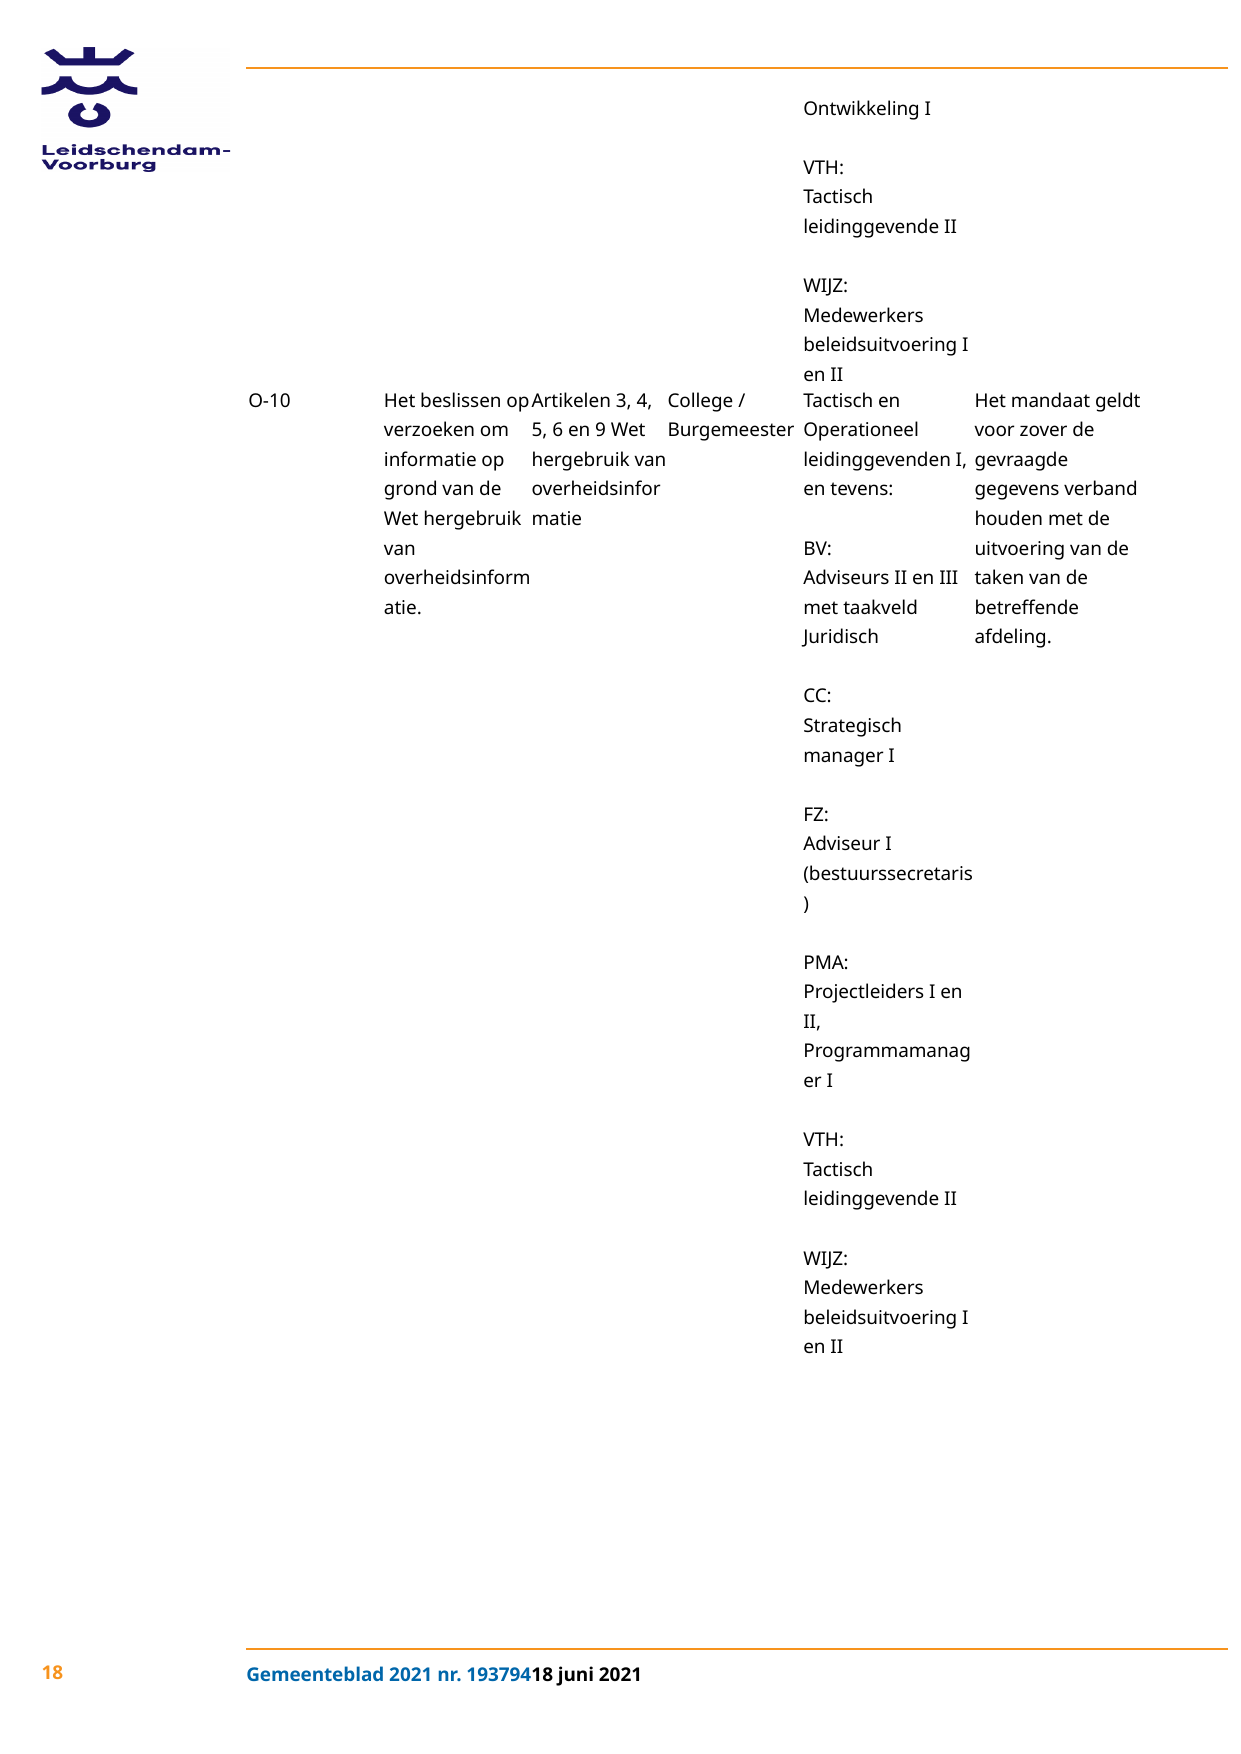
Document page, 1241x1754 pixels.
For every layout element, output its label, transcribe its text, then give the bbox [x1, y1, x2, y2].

table_cell [531, 95, 667, 387]
table_cell Het mandaat geldt voor zover de gevraagde gegevens verband houden met de uitvoering van de taken van de betreffende afdeling. [974, 387, 1152, 1359]
table_cell [667, 95, 803, 387]
table_cell [974, 95, 1152, 387]
table_cell Tactisch en Operationeel leidinggevenden I, en tevens: BV: Adviseurs II en III met taakveld Juridisch CC: Strategisch manager I FZ: Adviseur I (bestuurssecretaris) PMA: Projectleiders I en II, Programmamanager I VTH: Tactisch leidinggevende II WIJZ: Medewerkers beleidsuitvoering I en II [803, 387, 974, 1359]
table_cell [248, 95, 384, 387]
table_cell Ontwikkeling I VTH: Tactisch leidinggevende II WIJZ: Medewerkers beleidsuitvoering I en II [803, 95, 974, 387]
table_cell College / Burgemeester [667, 387, 803, 1359]
table_cell Het beslissen op verzoeken om informatie op grond van de Wet hergebruik van overheidsinformatie. [384, 387, 531, 1359]
table_cell [384, 95, 531, 387]
picture [41, 47, 231, 172]
table_cell O-10 [248, 387, 384, 1359]
table_cell Artikelen 3, 4, 5, 6 en 9 Wet hergebruik van overheidsinformatie [531, 387, 667, 1359]
